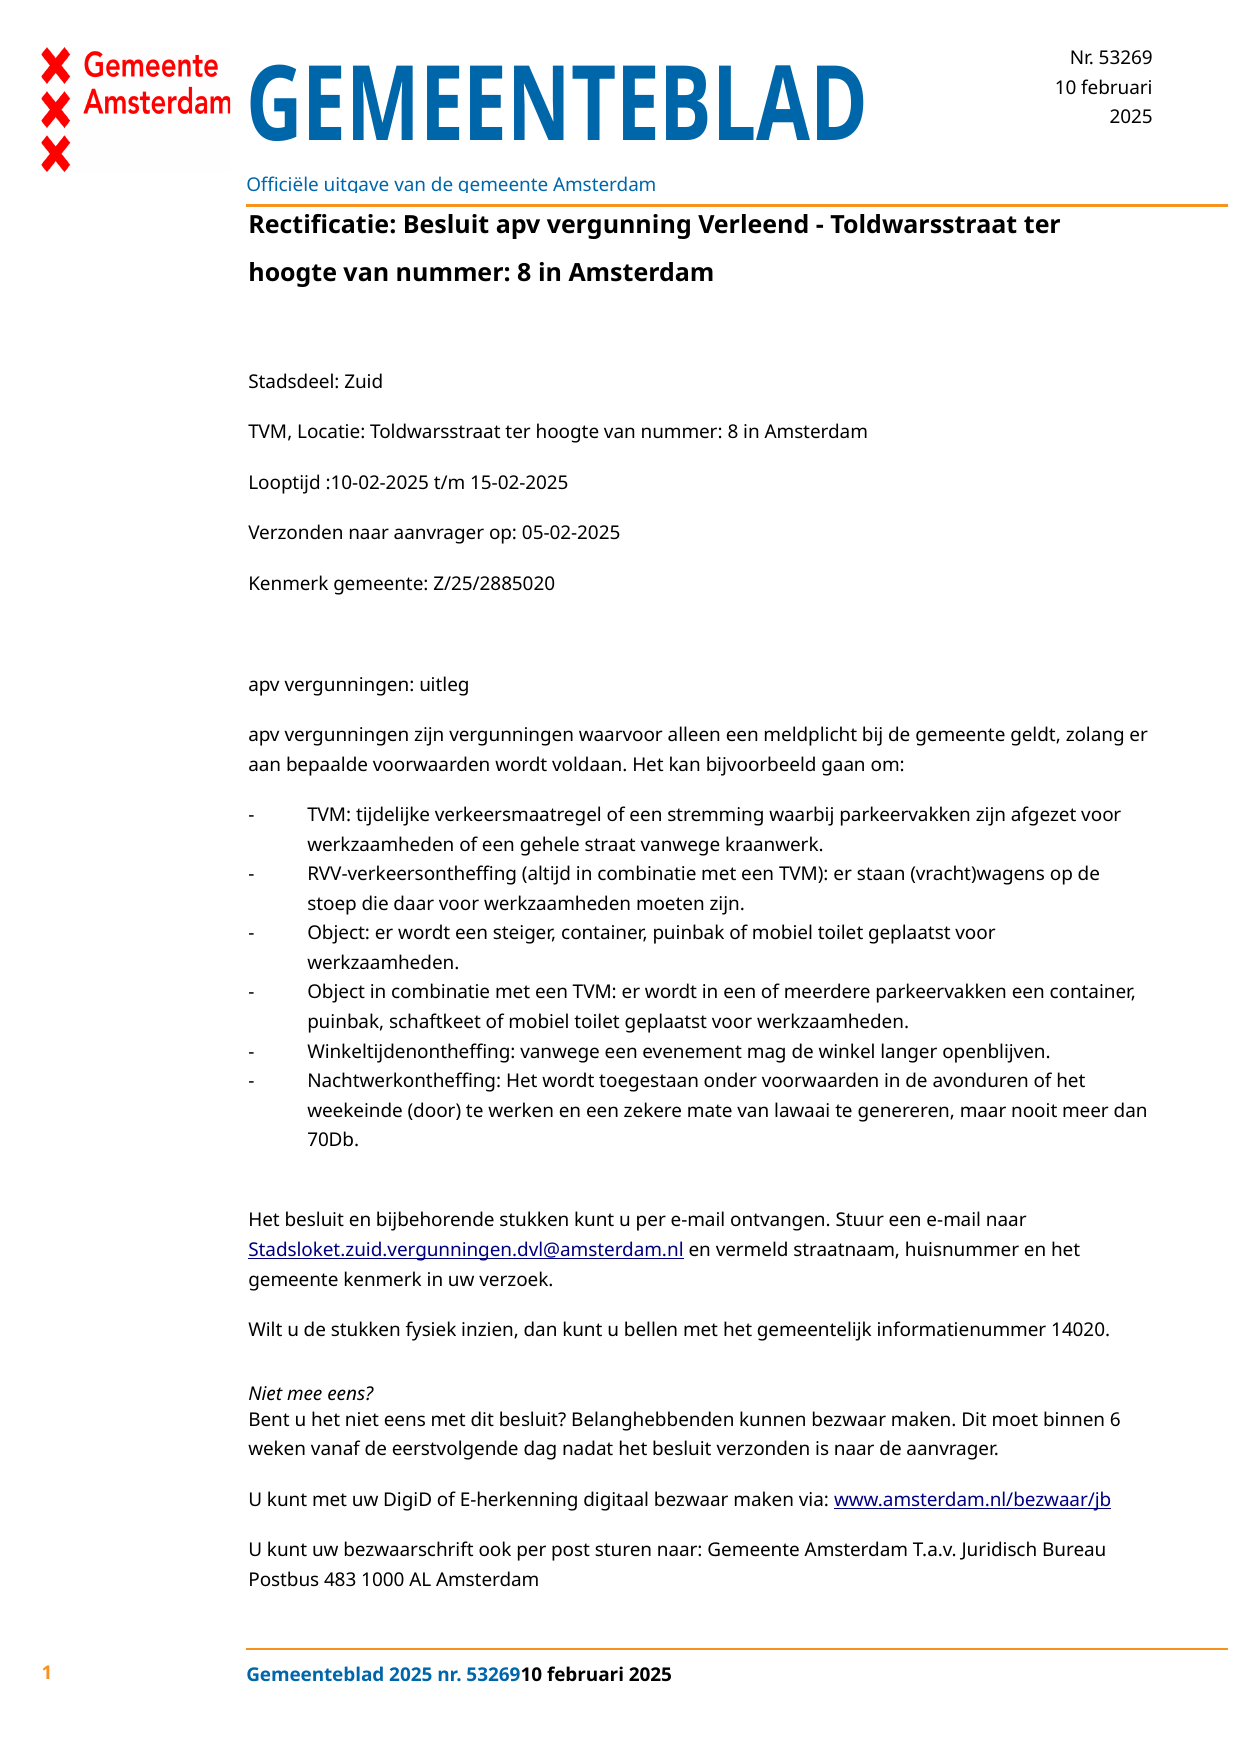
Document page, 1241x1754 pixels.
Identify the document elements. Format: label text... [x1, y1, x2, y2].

text Wilt u de stukken fysiek inzien, dan kunt u bellen met het gemeentelijk informatienummer 14020. [248, 1316, 1152, 1342]
list TVM: tijdelijke verkeersmaatregel of een stremming waarbij parkeervakken zijn afgezet voor werkzaamheden of een gehele straat vanwege kraanwerk. [248, 801, 1152, 857]
text Bent u het niet eens met dit besluit? Belanghebbenden kunnen bezwaar maken. Dit moet binnen 6 weken vanaf de eerstvolgende dag nadat het besluit verzonden is naar de aanvrager. [248, 1406, 1152, 1461]
text Stadsdeel: Zuid [248, 368, 1152, 394]
text Looptijd :10-02-2025 t/m 15-02-2025 [248, 469, 1152, 495]
list Nachtwerkontheffing: Het wordt toegestaan onder voorwaarden in de avonduren of het weekeinde (door) te werken en een zekere mate van lawaai te genereren, maar nooit meer dan 70Db. [248, 1067, 1152, 1152]
text U kunt met uw DigiD of E-herkenning digitaal bezwaar maken via: www.amsterdam.nl/bezwaar/jb [248, 1486, 1152, 1512]
text Het besluit en bijbehorende stukken kunt u per e-mail ontvangen. Stuur een e-mail naar Stadsloket.zuid.vergunningen.dvl@amsterdam.nl en vermeld straatnaam, huisnummer en het gemeente kenmerk in uw verzoek. [248, 1207, 1152, 1292]
text Kenmerk gemeente: Z/25/2885020 [248, 570, 1152, 596]
list RVV-verkeersontheffing (altijd in combinatie met een TVM): er staan (vracht)wagens op de stoep die daar voor werkzaamheden moeten zijn. [248, 860, 1152, 916]
text apv vergunningen: uitleg [248, 671, 1152, 697]
text Rectificatie: Besluit apv vergunning Verleend - Toldwarsstraat ter hoogte van nummer: 8 in Amsterdam [248, 207, 1152, 288]
list Winkeltijdenontheffing: vanwege een evenement mag de winkel langer openblijven. [248, 1038, 1152, 1064]
list Object in combinatie met een TVM: er wordt in een of meerdere parkeervakken een container, puinbak, schaftkeet of mobiel toilet geplaatst voor werkzaamheden. [248, 979, 1152, 1034]
picture [41, 47, 231, 172]
text TVM, Locatie: Toldwarsstraat ter hoogte van nummer: 8 in Amsterdam [248, 419, 1152, 444]
list Object: er wordt een steiger, container, puinbak of mobiel toilet geplaatst voor werkzaamheden. [248, 919, 1152, 975]
text U kunt uw bezwaarschrift ook per post sturen naar: Gemeente Amsterdam T.a.v. Juridisch Bureau Postbus 483 1000 AL Amsterdam [248, 1536, 1152, 1592]
text apv vergunningen zijn vergunningen waarvoor alleen een meldplicht bij de gemeente geldt, zolang er aan bepaalde voorwaarden wordt voldaan. Het kan bijvoorbeeld gaan om: [248, 721, 1152, 777]
text Verzonden naar aanvrager op: 05-02-2025 [248, 519, 1152, 545]
text Niet mee eens? [248, 1380, 1152, 1406]
